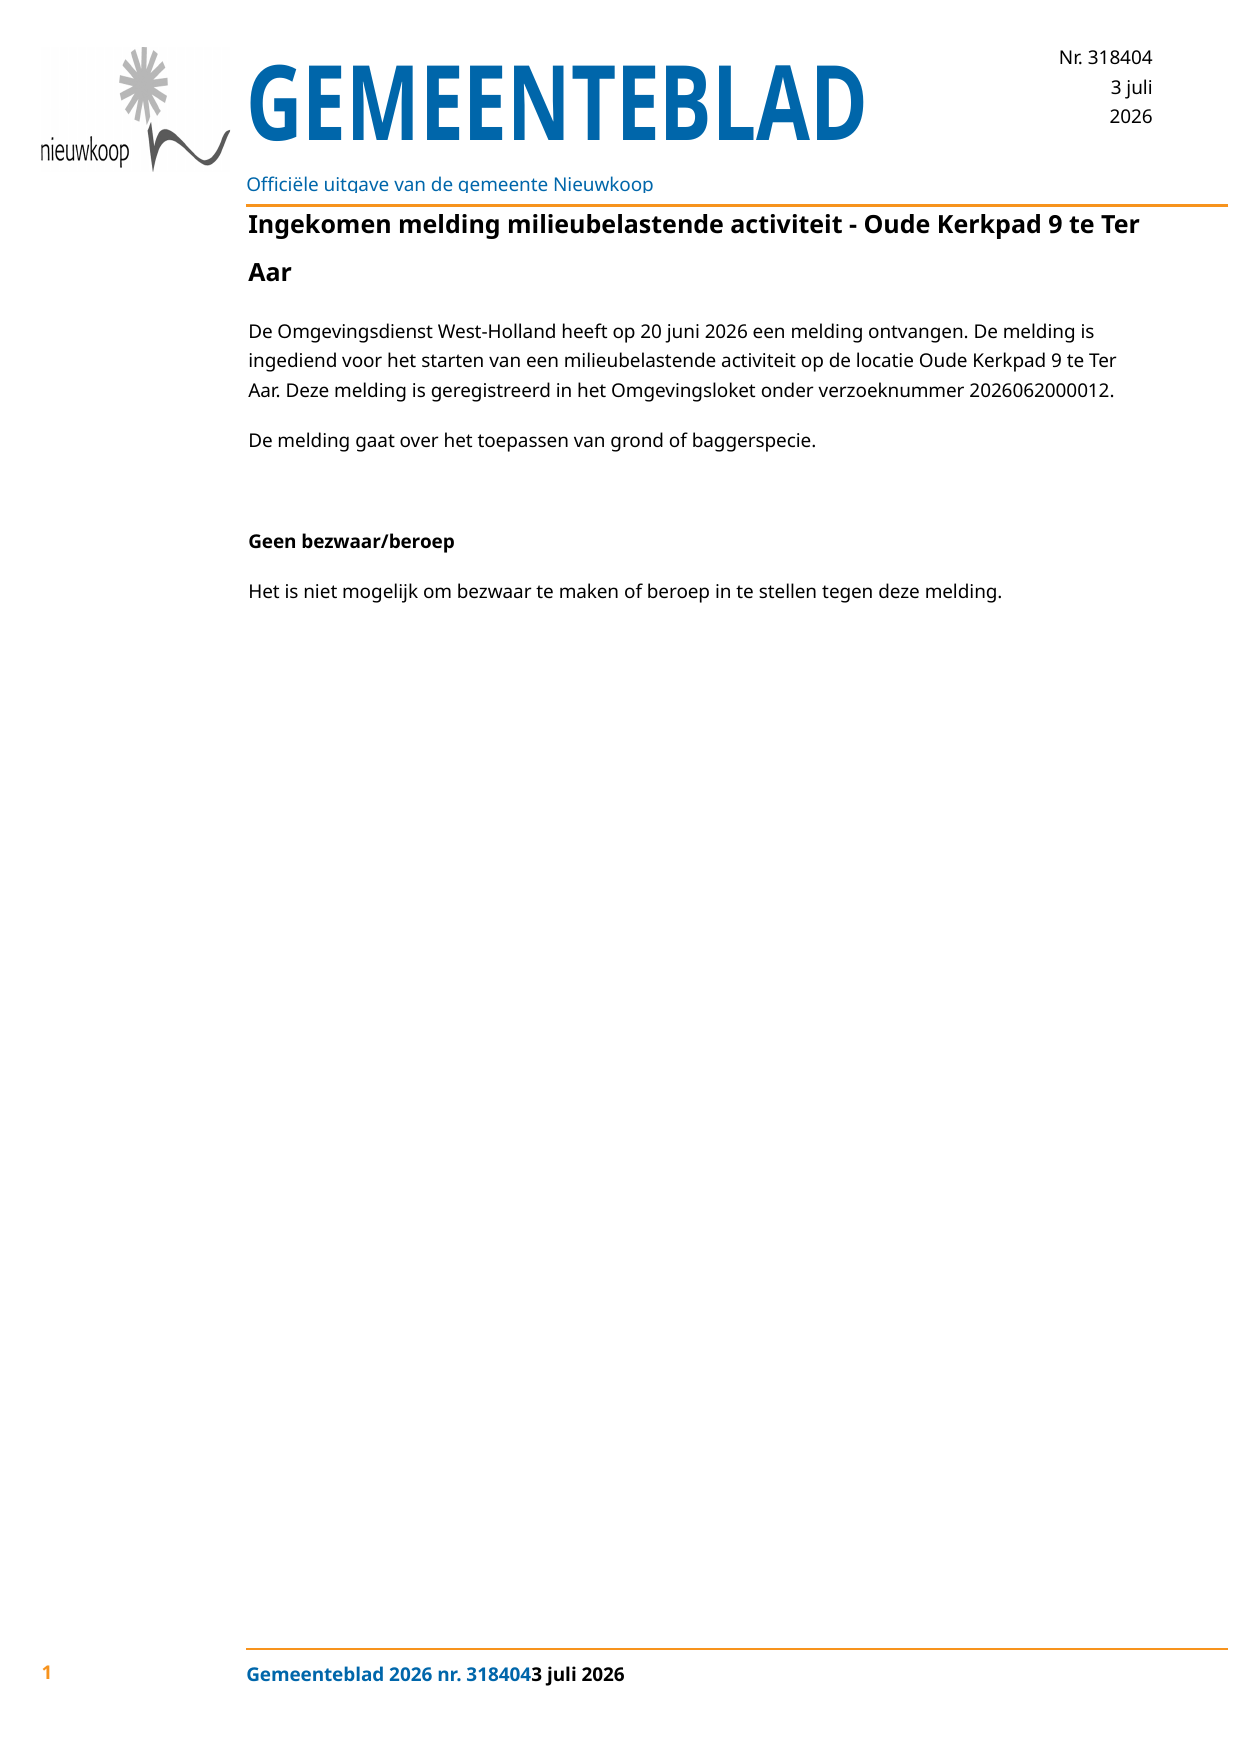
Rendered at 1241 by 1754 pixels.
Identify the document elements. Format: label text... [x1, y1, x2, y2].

text Het is niet mogelijk om bezwaar te maken of beroep in te stellen tegen deze melding. [248, 579, 1152, 604]
picture [41, 47, 231, 172]
text Ingekomen melding milieubelastende activiteit - Oude Kerkpad 9 te Ter Aar [248, 207, 1152, 288]
text De melding gaat over het toepassen van grond of baggerspecie. [248, 427, 1152, 453]
text De Omgevingsdienst West-Holland heeft op 20 juni 2026 een melding ontvangen. De melding is ingediend voor het starten van een milieubelastende activiteit op de locatie Oude Kerkpad 9 te Ter Aar. Deze melding is geregistreerd in het Omgevingsloket onder verzoeknummer 2026062000012. [248, 318, 1152, 403]
text Geen bezwaar/beroep [248, 528, 1152, 554]
